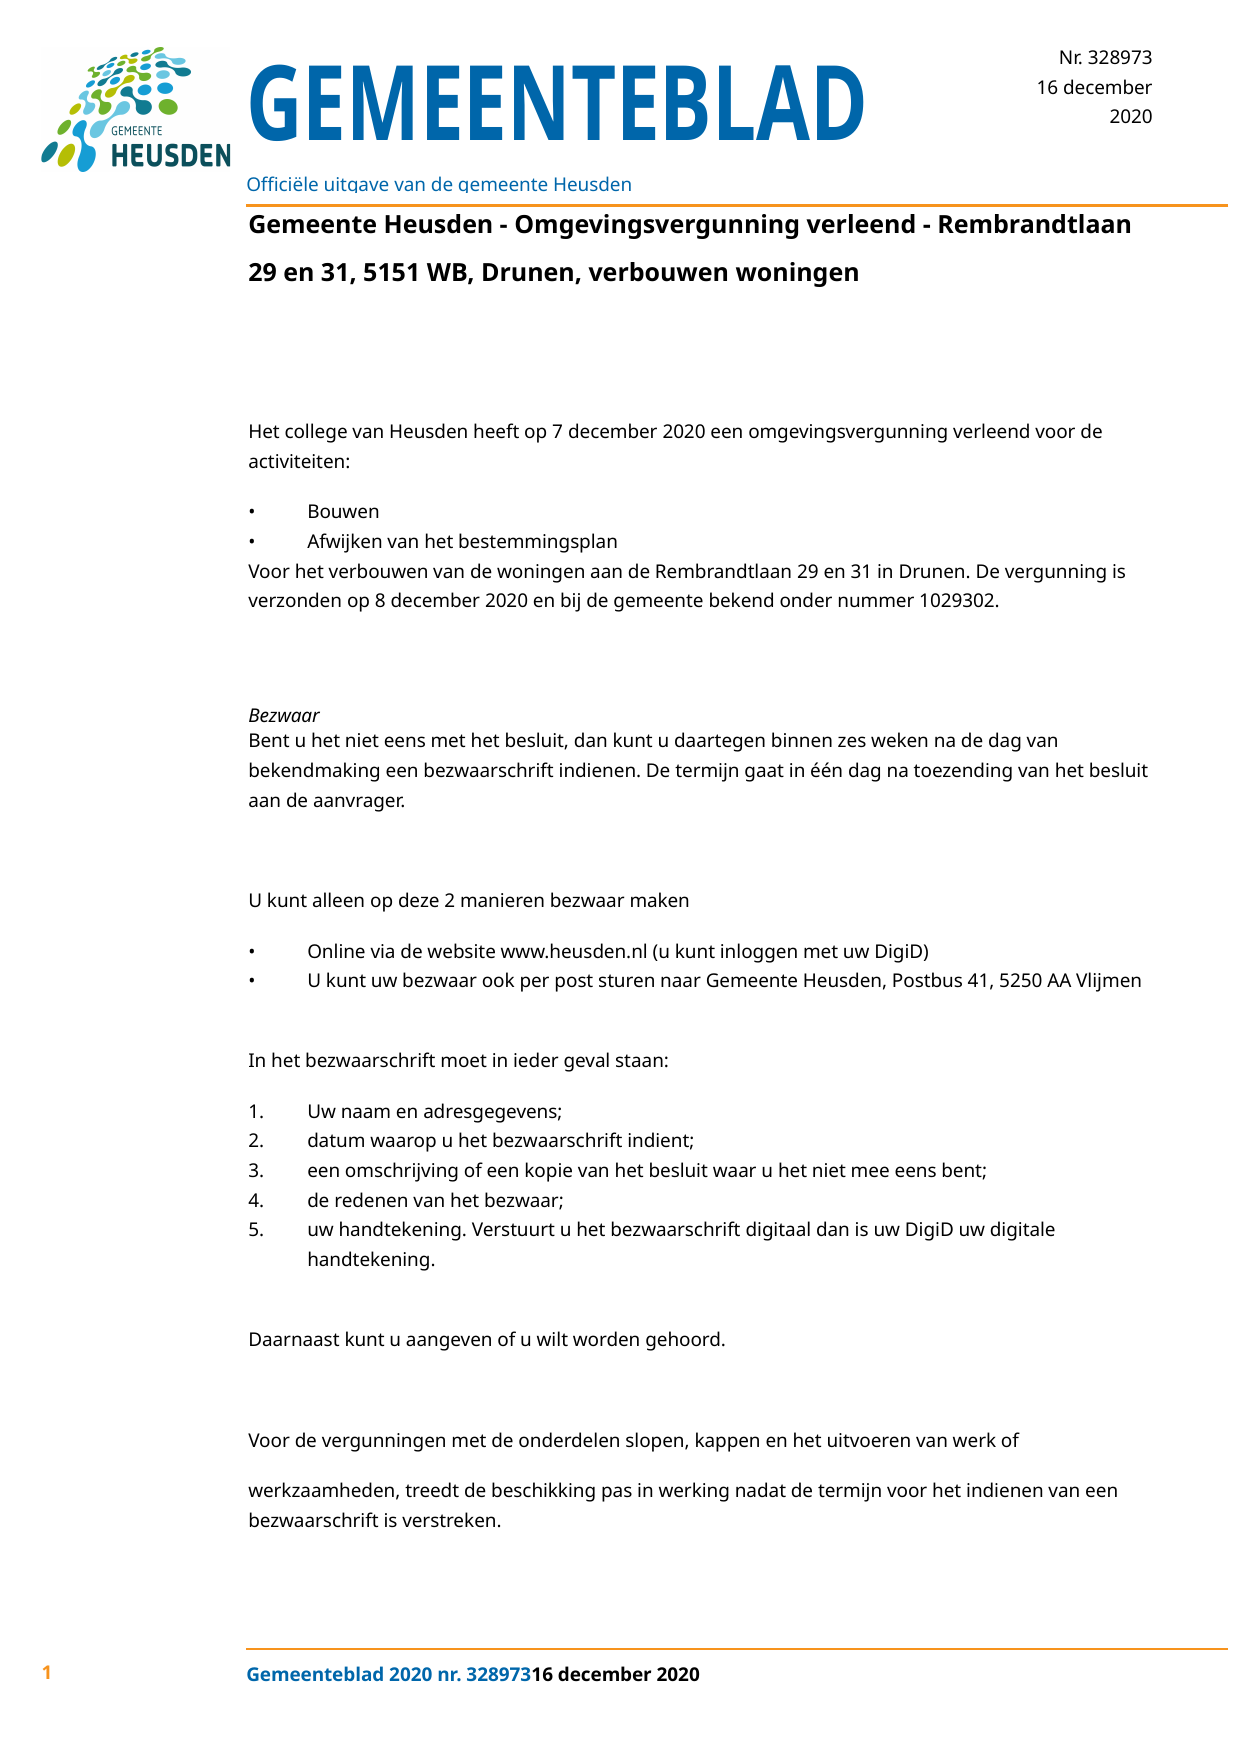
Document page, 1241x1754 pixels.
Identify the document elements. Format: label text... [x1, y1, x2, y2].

list Afwijken van het bestemmingsplan [248, 528, 1152, 554]
picture [41, 47, 231, 172]
text Het college van Heusden heeft op 7 december 2020 een omgevingsvergunning verleend voor de activiteiten: [248, 419, 1152, 474]
text Bezwaar [248, 702, 1152, 728]
text Bent u het niet eens met het besluit, dan kunt u daartegen binnen zes weken na de dag van bekendmaking een bezwaarschrift indienen. De termijn gaat in één dag na toezending van het besluit aan de aanvrager. [248, 728, 1152, 812]
text U kunt alleen op deze 2 manieren bezwaar maken [248, 888, 1152, 913]
list de redenen van het bezwaar; [248, 1187, 1152, 1212]
text werkzaamheden, treedt de beschikking pas in werking nadat de termijn voor het indienen van een bezwaarschrift is verstreken. [248, 1477, 1152, 1532]
text Gemeente Heusden - Omgevingsvergunning verleend - Rembrandtlaan 29 en 31, 5151 WB, Drunen, verbouwen woningen [248, 207, 1152, 288]
list een omschrijving of een kopie van het besluit waar u het niet mee eens bent; [248, 1157, 1152, 1183]
list Online via de website www.heusden.nl (u kunt inloggen met uw DigiD) [248, 938, 1152, 964]
text Daarnaast kunt u aangeven of u wilt worden gehoord. [248, 1326, 1152, 1352]
list uw handtekening. Verstuurt u het bezwaarschrift digitaal dan is uw DigiD uw digitale handtekening. [248, 1216, 1152, 1272]
list Uw naam en adresgegevens; [248, 1098, 1152, 1124]
list Bouwen [248, 499, 1152, 524]
text In het bezwaarschrift moet in ieder geval staan: [248, 1048, 1152, 1073]
text Voor de vergunningen met de onderdelen slopen, kappen en het uitvoeren van werk of [248, 1427, 1152, 1452]
list datum waarop u het bezwaarschrift indient; [248, 1128, 1152, 1153]
text Voor het verbouwen van de woningen aan de Rembrandtlaan 29 en 31 in Drunen. De vergunning is verzonden op 8 december 2020 en bij de gemeente bekend onder nummer 1029302. [248, 558, 1152, 613]
list U kunt uw bezwaar ook per post sturen naar Gemeente Heusden, Postbus 41, 5250 AA Vlijmen [248, 968, 1152, 993]
